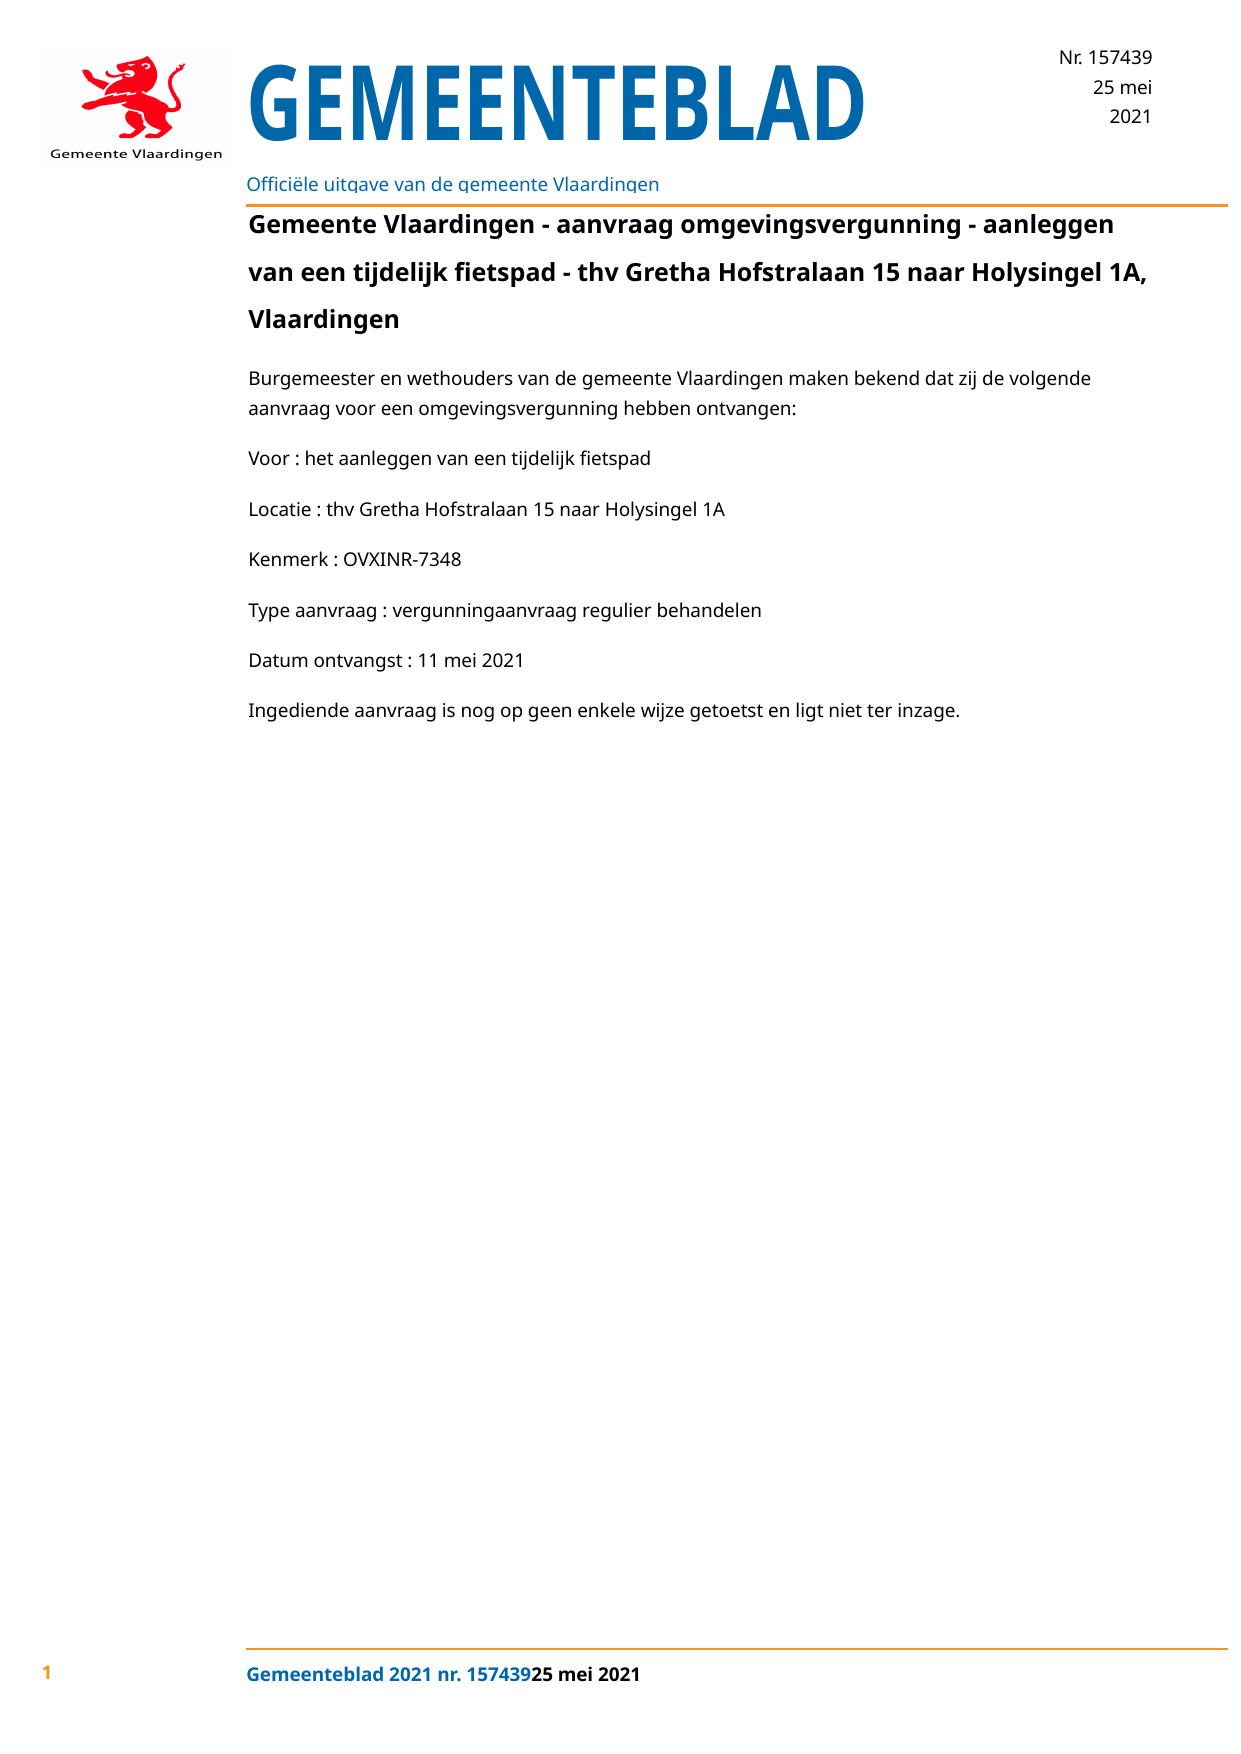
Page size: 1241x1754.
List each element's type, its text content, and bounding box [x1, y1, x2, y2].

text Type aanvraag : vergunningaanvraag regulier behandelen [248, 597, 1152, 622]
text Voor : het aanleggen van een tijdelijk fietspad [248, 446, 1152, 471]
text Locatie : thv Gretha Hofstralaan 15 naar Holysingel 1A [248, 496, 1152, 522]
text Kenmerk : OVXINR-7348 [248, 546, 1152, 572]
picture [41, 47, 231, 172]
text Gemeente Vlaardingen - aanvraag omgevingsvergunning - aanleggen van een tijdelijk fietspad - thv Gretha Hofstralaan 15 naar Holysingel 1A, Vlaardingen [248, 207, 1152, 336]
text Ingediende aanvraag is nog op geen enkele wijze getoetst en ligt niet ter inzage. [248, 698, 1152, 723]
text Datum ontvangst : 11 mei 2021 [248, 647, 1152, 673]
text Burgemeester en wethouders van de gemeente Vlaardingen maken bekend dat zij de volgende aanvraag voor een omgevingsvergunning hebben ontvangen: [248, 366, 1152, 421]
